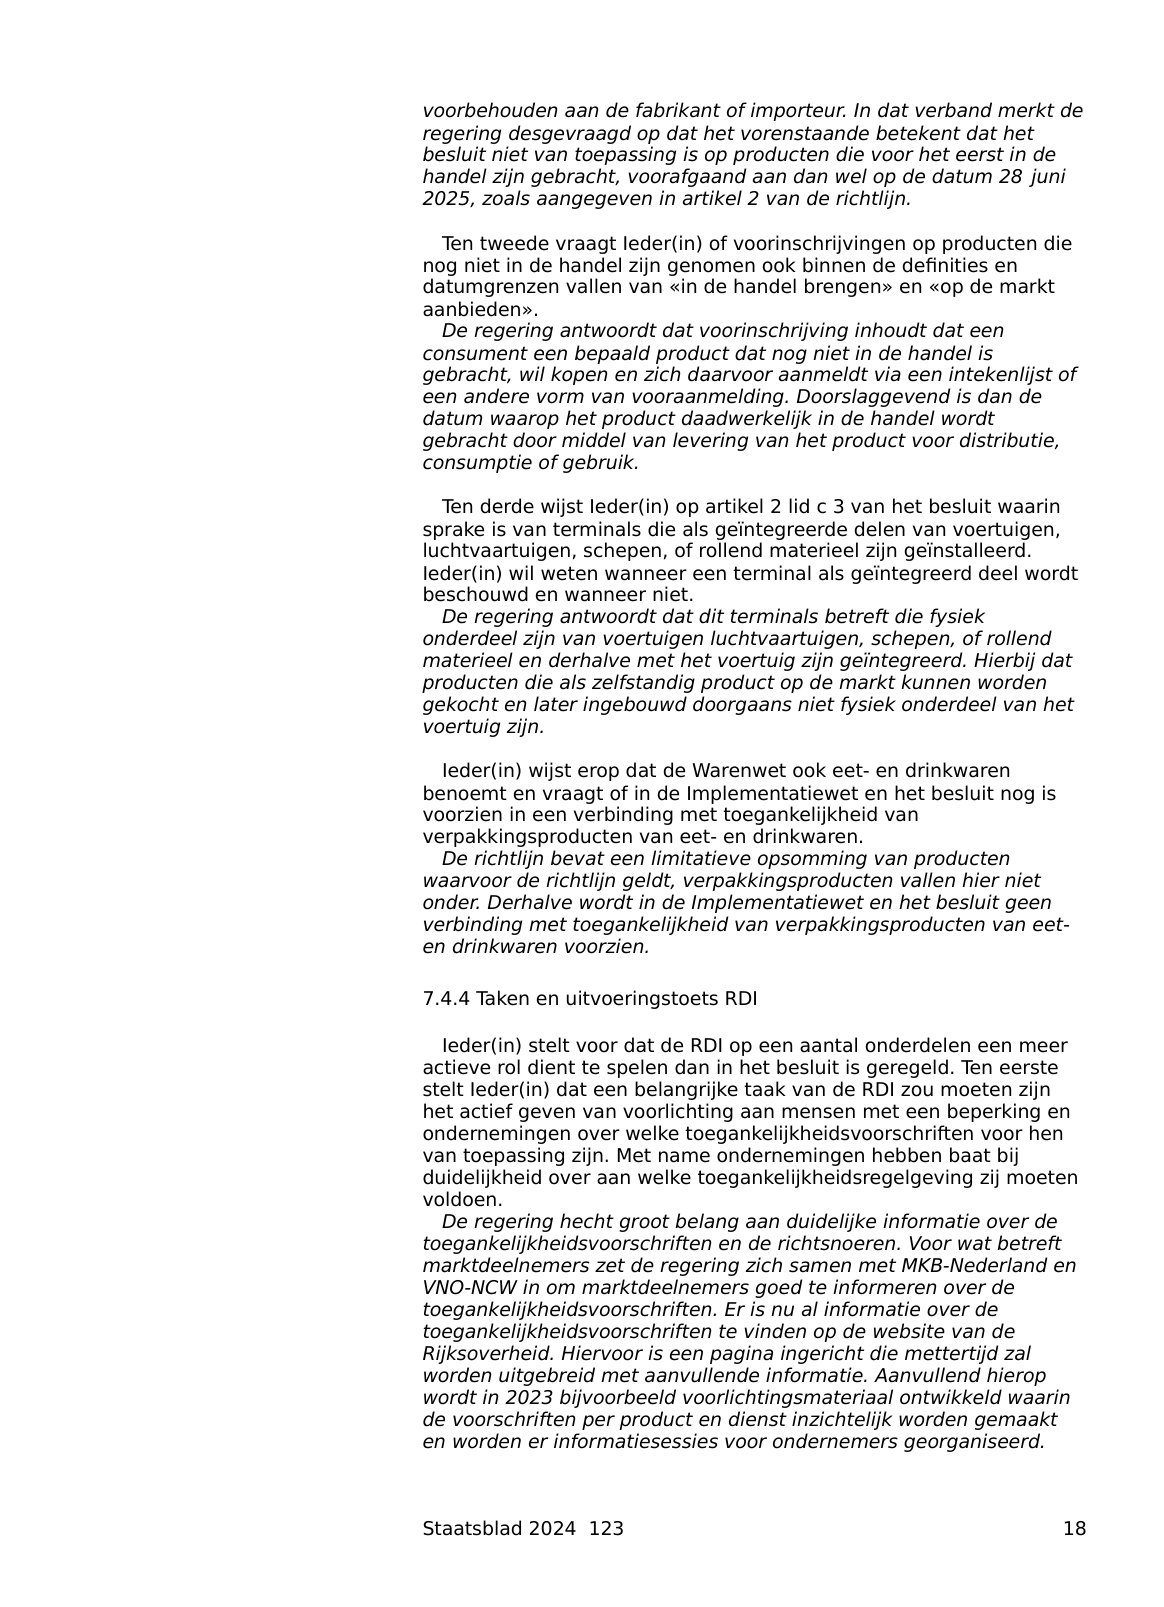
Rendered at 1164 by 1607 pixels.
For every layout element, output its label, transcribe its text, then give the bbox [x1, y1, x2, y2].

text Ieder(in) wijst erop dat de Warenwet ook eet- en drinkwaren benoemt en vraagt of in de Implementatiewet en het besluit nog is voorzien in een verbinding met toegankelijkheid van verpakkingsproducten van eet- en drinkwaren. [422, 760, 1087, 848]
text voorbehouden aan de fabrikant of importeur. In dat verband merkt de regering desgevraagd op dat het vorenstaande betekent dat het besluit niet van toepassing is op producten die voor het eerst in de handel zijn gebracht, voorafgaand aan dan wel op de datum 28 juni 2025, zoals aangegeven in artikel 2 van de richtlijn. [422, 100, 1087, 210]
text De regering antwoordt dat voorinschrijving inhoudt dat een consument een bepaald product dat nog niet in de handel is gebracht, wil kopen en zich daarvoor aanmeldt via een intekenlijst of een andere vorm van vooraanmelding. Doorslaggevend is dan de datum waarop het product daadwerkelijk in de handel wordt gebracht door middel van levering van het product voor distributie, consumptie of gebruik. [422, 320, 1087, 474]
subtitle 7.4.4 Taken en uitvoeringstoets RDI [422, 988, 1087, 1010]
text De regering antwoordt dat dit terminals betreft die fysiek onderdeel zijn van voertuigen luchtvaartuigen, schepen, of rollend materieel en derhalve met het voertuig zijn geïntegreerd. Hierbij dat producten die als zelfstandig product op de markt kunnen worden gekocht en later ingebouwd doorgaans niet fysiek onderdeel van het voertuig zijn. [422, 606, 1087, 738]
text De richtlijn bevat een limitatieve opsomming van producten waarvoor de richtlijn geldt, verpakkingsproducten vallen hier niet onder. Derhalve wordt in de Implementatiewet en het besluit geen verbinding met toegankelijkheid van verpakkingsproducten van eet- en drinkwaren voorzien. [422, 848, 1087, 958]
text De regering hecht groot belang aan duidelijke informatie over de toegankelijkheidsvoorschriften en de richtsnoeren. Voor wat betreft marktdeelnemers zet de regering zich samen met MKB-Nederland en VNO-NCW in om marktdeelnemers goed te informeren over de toegankelijkheidsvoorschriften. Er is nu al informatie over de toegankelijkheidsvoorschriften te vinden op de website van de Rijksoverheid. Hiervoor is een pagina ingericht die mettertijd zal worden uitgebreid met aanvullende informatie. Aanvullend hierop wordt in 2023 bijvoorbeeld voorlichtingsmateriaal ontwikkeld waarin de voorschriften per product en dienst inzichtelijk worden gemaakt en worden er informatiesessies voor ondernemers georganiseerd. [422, 1211, 1087, 1453]
text Ten derde wijst Ieder(in) op artikel 2 lid c 3 van het besluit waarin sprake is van terminals die als geïntegreerde delen van voertuigen, luchtvaartuigen, schepen, of rollend materieel zijn geïnstalleerd. Ieder(in) wil weten wanneer een terminal als geïntegreerd deel wordt beschouwd en wanneer niet. [422, 496, 1087, 606]
text Ten tweede vraagt Ieder(in) of voorinschrijvingen op producten die nog niet in de handel zijn genomen ook binnen de definities en datumgrenzen vallen van «in de handel brengen» en «op de markt aanbieden». [422, 232, 1087, 320]
text Ieder(in) stelt voor dat de RDI op een aantal onderdelen een meer actieve rol dient te spelen dan in het besluit is geregeld. Ten eerste stelt Ieder(in) dat een belangrijke taak van de RDI zou moeten zijn het actief geven van voorlichting aan mensen met een beperking en ondernemingen over welke toegankelijkheidsvoorschriften voor hen van toepassing zijn. Met name ondernemingen hebben baat bij duidelijkheid over aan welke toegankelijkheidsregelgeving zij moeten voldoen. [422, 1035, 1087, 1211]
